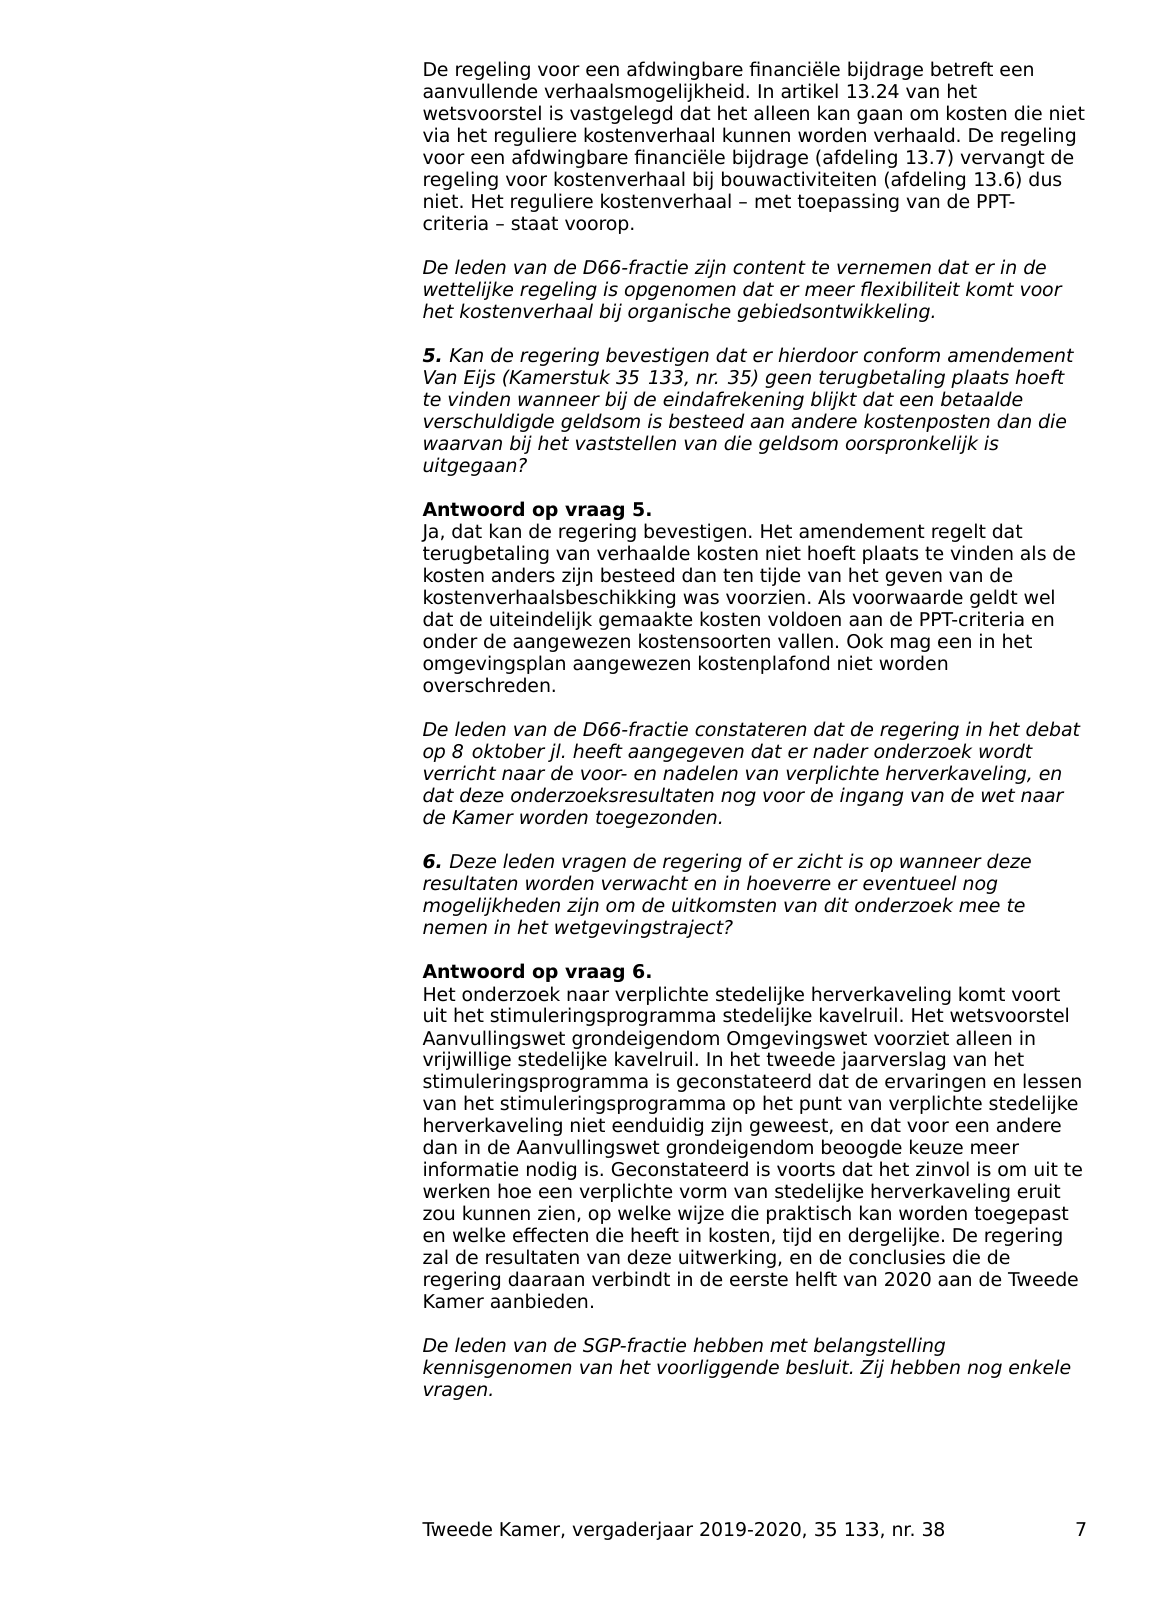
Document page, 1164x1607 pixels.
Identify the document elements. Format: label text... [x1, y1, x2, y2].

text 6. Deze leden vragen de regering of er zicht is op wanneer deze resultaten worden verwacht en in hoeverre er eventueel nog mogelijkheden zijn om de uitkomsten van dit onderzoek mee te nemen in het wetgevingstraject? [422, 851, 1087, 939]
text De leden van de D66-fractie zijn content te vernemen dat er in de wettelijke regeling is opgenomen dat er meer flexibiliteit komt voor het kostenverhaal bij organische gebiedsontwikkeling. [422, 257, 1087, 323]
text Ja, dat kan de regering bevestigen. Het amendement regelt dat terugbetaling van verhaalde kosten niet hoeft plaats te vinden als de kosten anders zijn besteed dan ten tijde van het geven van de kostenverhaalsbeschikking was voorzien. Als voorwaarde geldt wel dat de uiteindelijk gemaakte kosten voldoen aan de PPT-criteria en onder de aangewezen kostensoorten vallen. Ook mag een in het omgevingsplan aangewezen kostenplafond niet worden overschreden. [422, 521, 1087, 697]
text Antwoord op vraag 6. [422, 961, 1087, 983]
text 5. Kan de regering bevestigen dat er hierdoor conform amendement Van Eijs (Kamerstuk 35 133, nr. 35) geen terugbetaling plaats hoeft te vinden wanneer bij de eindafrekening blijkt dat een betaalde verschuldigde geldsom is besteed aan andere kostenposten dan die waarvan bij het vaststellen van die geldsom oorspronkelijk is uitgegaan? [422, 345, 1087, 477]
text De leden van de D66-fractie constateren dat de regering in het debat op 8 oktober jl. heeft aangegeven dat er nader onderzoek wordt verricht naar de voor- en nadelen van verplichte herverkaveling, en dat deze onderzoeksresultaten nog voor de ingang van de wet naar de Kamer worden toegezonden. [422, 719, 1087, 829]
text De regeling voor een afdwingbare financiële bijdrage betreft een aanvullende verhaalsmogelijkheid. In artikel 13.24 van het wetsvoorstel is vastgelegd dat het alleen kan gaan om kosten die niet via het reguliere kostenverhaal kunnen worden verhaald. De regeling voor een afdwingbare financiële bijdrage (afdeling 13.7) vervangt de regeling voor kostenverhaal bij bouwactiviteiten (afdeling 13.6) dus niet. Het reguliere kostenverhaal – met toepassing van de PPT-criteria – staat voorop. [422, 59, 1087, 235]
text Antwoord op vraag 5. [422, 499, 1087, 521]
text Het onderzoek naar verplichte stedelijke herverkaveling komt voort uit het stimuleringsprogramma stedelijke kavelruil. Het wetsvoorstel Aanvullingswet grondeigendom Omgevingswet voorziet alleen in vrijwillige stedelijke kavelruil. In het tweede jaarverslag van het stimuleringsprogramma is geconstateerd dat de ervaringen en lessen van het stimuleringsprogramma op het punt van verplichte stedelijke herverkaveling niet eenduidig zijn geweest, en dat voor een andere dan in de Aanvullingswet grondeigendom beoogde keuze meer informatie nodig is. Geconstateerd is voorts dat het zinvol is om uit te werken hoe een verplichte vorm van stedelijke herverkaveling eruit zou kunnen zien, op welke wijze die praktisch kan worden toegepast en welke effecten die heeft in kosten, tijd en dergelijke. De regering zal de resultaten van deze uitwerking, en de conclusies die de regering daaraan verbindt in de eerste helft van 2020 aan de Tweede Kamer aanbieden. [422, 983, 1087, 1313]
text De leden van de SGP-fractie hebben met belangstelling kennisgenomen van het voorliggende besluit. Zij hebben nog enkele vragen. [422, 1335, 1087, 1401]
